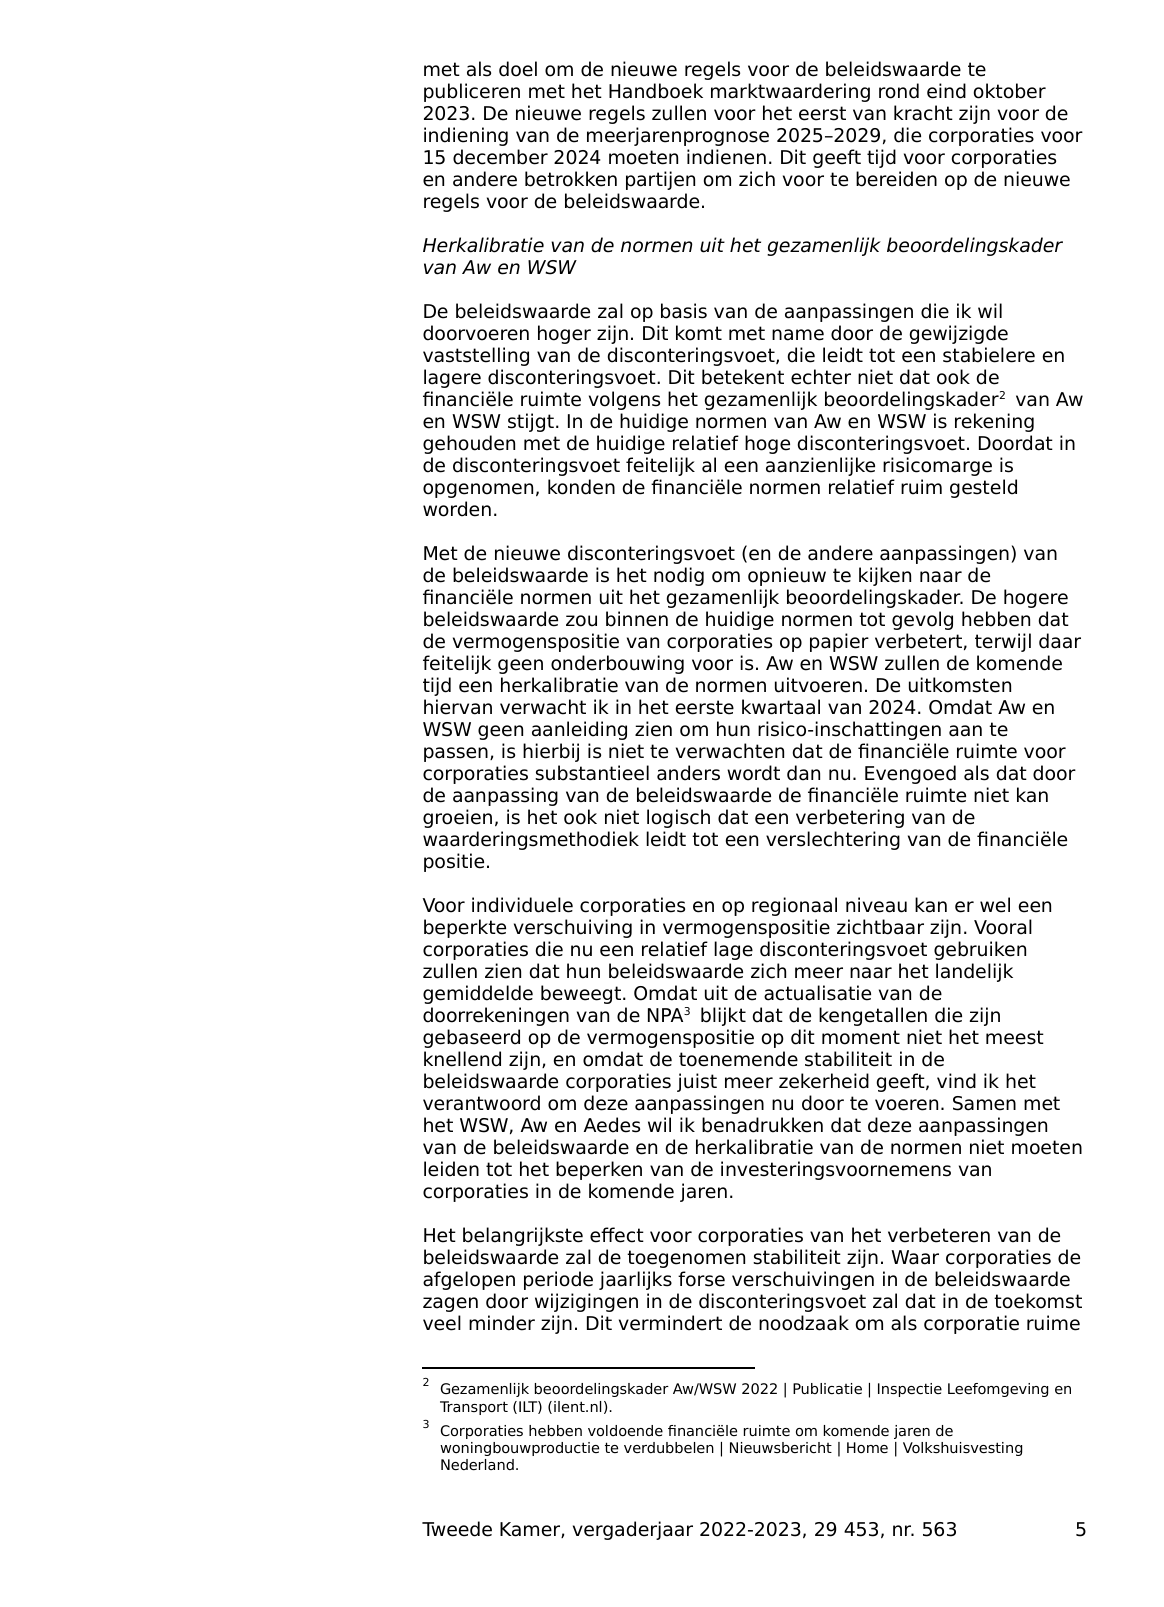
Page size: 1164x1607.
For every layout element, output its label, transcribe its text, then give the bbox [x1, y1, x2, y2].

text Voor individuele corporaties en op regionaal niveau kan er wel een beperkte verschuiving in vermogenspositie zichtbaar zijn. Vooral corporaties die nu een relatief lage disconteringsvoet gebruiken zullen zien dat hun beleidswaarde zich meer naar het landelijk gemiddelde beweegt. Omdat uit de actualisatie van de doorrekeningen van de NPA blijkt dat de kengetallen die zijn gebaseerd op de vermogenspositie op dit moment niet het meest knellend zijn, en omdat de toenemende stabiliteit in de beleidswaarde corporaties juist meer zekerheid geeft, vind ik het verantwoord om deze aanpassingen nu door te voeren. Samen met het WSW, Aw en Aedes wil ik benadrukken dat deze aanpassingen van de beleidswaarde en de herkalibratie van de normen niet moeten leiden tot het beperken van de investeringsvoornemens van corporaties in de komende jaren. [422, 895, 1087, 1203]
text Het belangrijkste effect voor corporaties van het verbeteren van de beleidswaarde zal de toegenomen stabiliteit zijn. Waar corporaties de afgelopen periode jaarlijks forse verschuivingen in de beleidswaarde zagen door wijzigingen in de disconteringsvoet zal dat in de toekomst veel minder zijn. Dit vermindert de noodzaak om als corporatie ruime [422, 1225, 1087, 1335]
text Gezamenlijk beoordelingskader Aw/WSW 2022 | Publicatie | Inspectie Leefomgeving en Transport (ILT) (ilent.nl). [422, 1377, 1087, 1416]
text Corporaties hebben voldoende financiële ruimte om komende jaren de woningbouwproductie te verdubbelen | Nieuwsbericht | Home | Volkshuisvesting Nederland. [422, 1418, 1087, 1474]
text met als doel om de nieuwe regels voor de beleidswaarde te publiceren met het Handboek marktwaardering rond eind oktober 2023. De nieuwe regels zullen voor het eerst van kracht zijn voor de indiening van de meerjarenprognose 2025–2029, die corporaties voor 15 december 2024 moeten indienen. Dit geeft tijd voor corporaties en andere betrokken partijen om zich voor te bereiden op de nieuwe regels voor de beleidswaarde. [422, 59, 1087, 213]
subtitle Herkalibratie van de normen uit het gezamenlijk beoordelingskader van Aw en WSW [422, 235, 1087, 279]
text De beleidswaarde zal op basis van de aanpassingen die ik wil doorvoeren hoger zijn. Dit komt met name door de gewijzigde vaststelling van de disconteringsvoet, die leidt tot een stabielere en lagere disconteringsvoet. Dit betekent echter niet dat ook de financiële ruimte volgens het gezamenlijk beoordelingskader van Aw en WSW stijgt. In de huidige normen van Aw en WSW is rekening gehouden met de huidige relatief hoge disconteringsvoet. Doordat in de disconteringsvoet feitelijk al een aanzienlijke risicomarge is opgenomen, konden de financiële normen relatief ruim gesteld worden. [422, 301, 1087, 521]
text Met de nieuwe disconteringsvoet (en de andere aanpassingen) van de beleidswaarde is het nodig om opnieuw te kijken naar de financiële normen uit het gezamenlijk beoordelingskader. De hogere beleidswaarde zou binnen de huidige normen tot gevolg hebben dat de vermogenspositie van corporaties op papier verbetert, terwijl daar feitelijk geen onderbouwing voor is. Aw en WSW zullen de komende tijd een herkalibratie van de normen uitvoeren. De uitkomsten hiervan verwacht ik in het eerste kwartaal van 2024. Omdat Aw en WSW geen aanleiding zien om hun risico-inschattingen aan te passen, is hierbij is niet te verwachten dat de financiële ruimte voor corporaties substantieel anders wordt dan nu. Evengoed als dat door de aanpassing van de beleidswaarde de financiële ruimte niet kan groeien, is het ook niet logisch dat een verbetering van de waarderingsmethodiek leidt tot een verslechtering van de financiële positie. [422, 543, 1087, 873]
